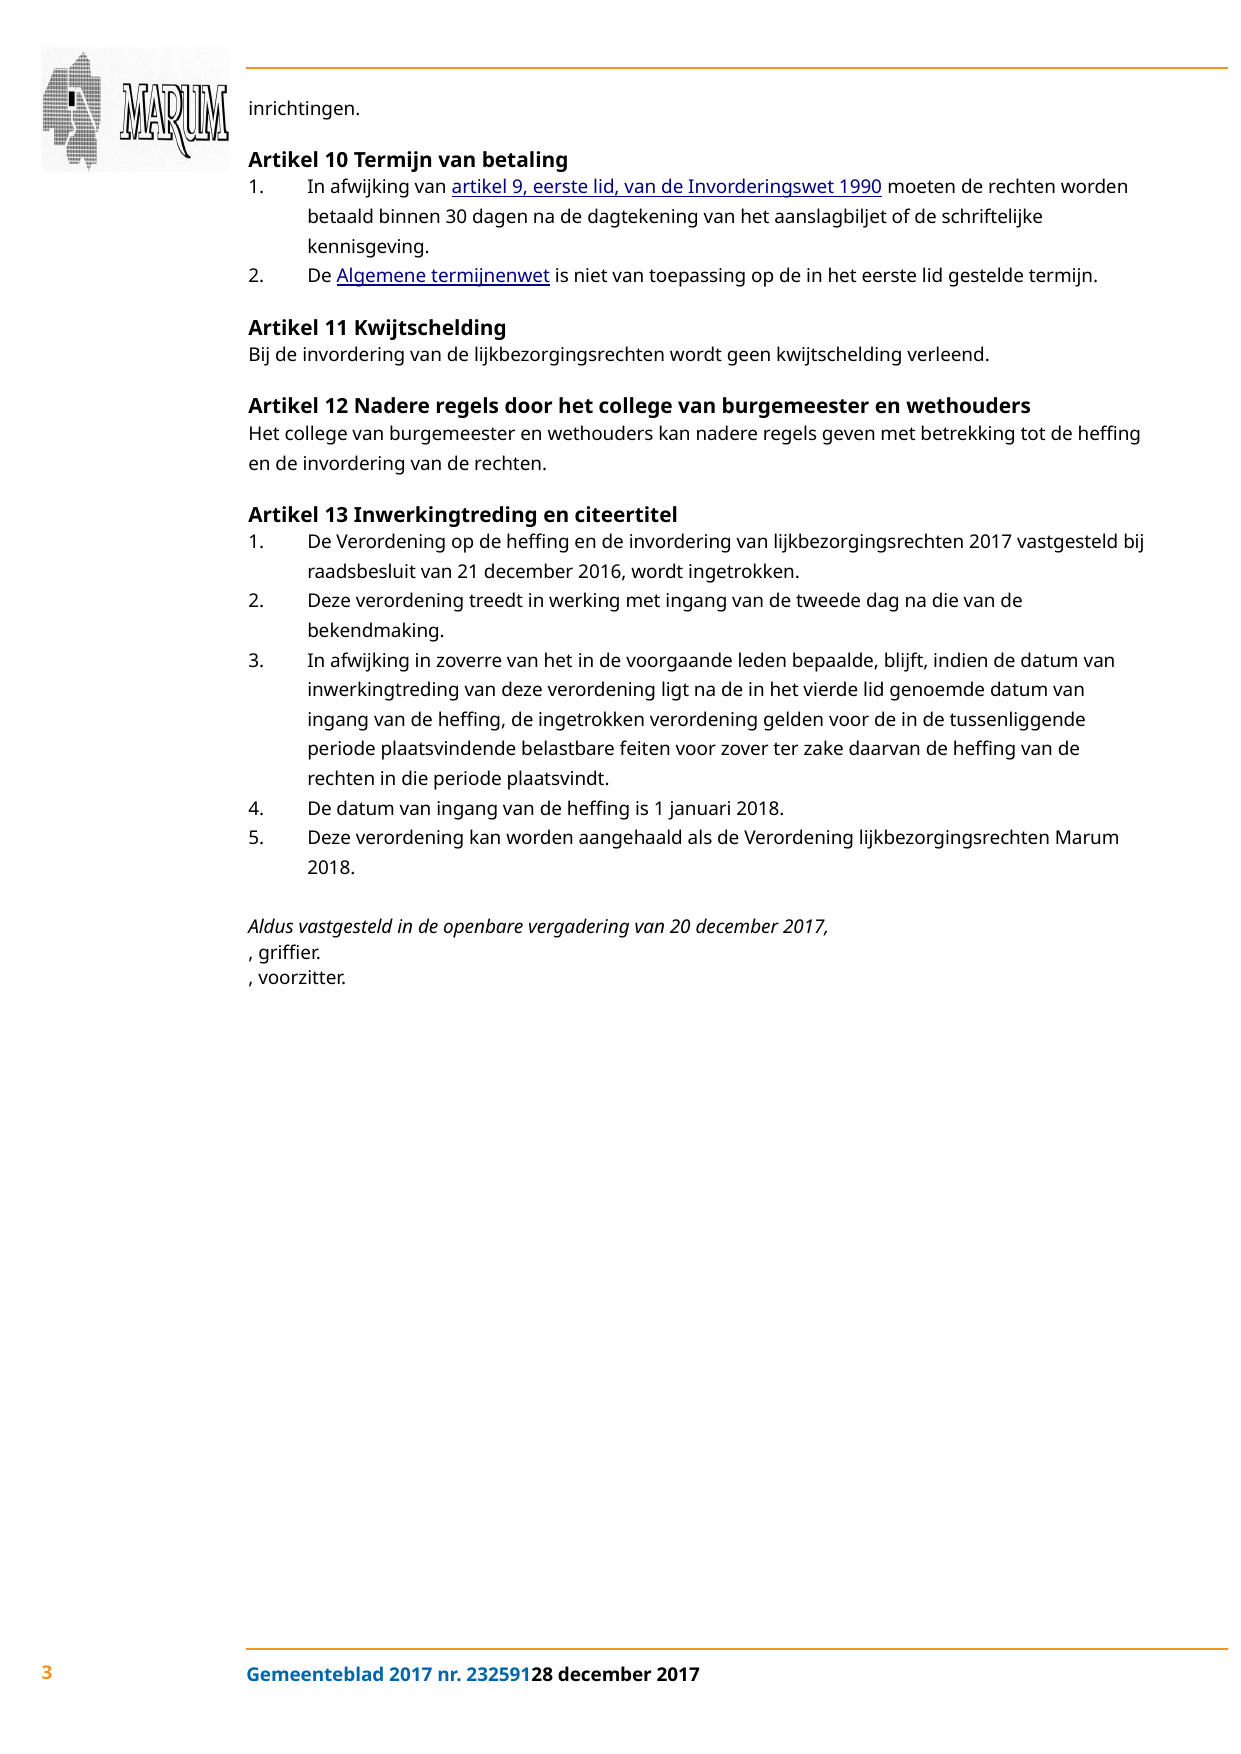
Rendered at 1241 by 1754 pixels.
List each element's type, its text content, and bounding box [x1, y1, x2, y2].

text Artikel 12 Nadere regels door het college van burgemeester en wethouders [248, 392, 1152, 420]
text Artikel 11 Kwijtschelding [248, 313, 1152, 341]
text Artikel 10 Termijn van betaling [248, 145, 1152, 174]
text inrichtingen. [248, 95, 1152, 121]
text Het college van burgemeester en wethouders kan nadere regels geven met betrekking tot de heffing en de invordering van de rechten. [248, 420, 1152, 475]
text Aldus vastgesteld in de openbare vergadering van 20 december 2017, [248, 913, 1152, 939]
picture [41, 47, 231, 172]
list Deze verordening treedt in werking met ingang van de tweede dag na die van de bekendmaking. [248, 588, 1152, 643]
text Artikel 13 Inwerkingtreding en citeertitel [248, 500, 1152, 528]
list In afwijking van artikel 9, eerste lid, van de Invorderingswet 1990 moeten de rechten worden betaald binnen 30 dagen na de dagtekening van het aanslagbiljet of de schriftelijke kennisgeving. [248, 174, 1152, 258]
list De datum van ingang van de heffing is 1 januari 2018. [248, 795, 1152, 821]
text , voorzitter. [248, 964, 1152, 990]
text , griffier. [248, 939, 1152, 964]
list Deze verordening kan worden aangehaald als de Verordening lijkbezorgingsrechten Marum 2018. [248, 824, 1152, 880]
list De Algemene termijnenwet is niet van toepassing op de in het eerste lid gestelde termijn. [248, 262, 1152, 288]
list In afwijking in zoverre van het in de voorgaande leden bepaalde, blijft, indien de datum van inwerkingtreding van deze verordening ligt na de in het vierde lid genoemde datum van ingang van de heffing, de ingetrokken verordening gelden voor de in de tussenliggende periode plaatsvindende belastbare feiten voor zover ter zake daarvan de heffing van de rechten in die periode plaatsvindt. [248, 647, 1152, 791]
text Bij de invordering van de lijkbezorgingsrechten wordt geen kwijtschelding verleend. [248, 341, 1152, 367]
list De Verordening op de heffing en de invordering van lijkbezorgingsrechten 2017 vastgesteld bij raadsbesluit van 21 december 2016, wordt ingetrokken. [248, 528, 1152, 584]
